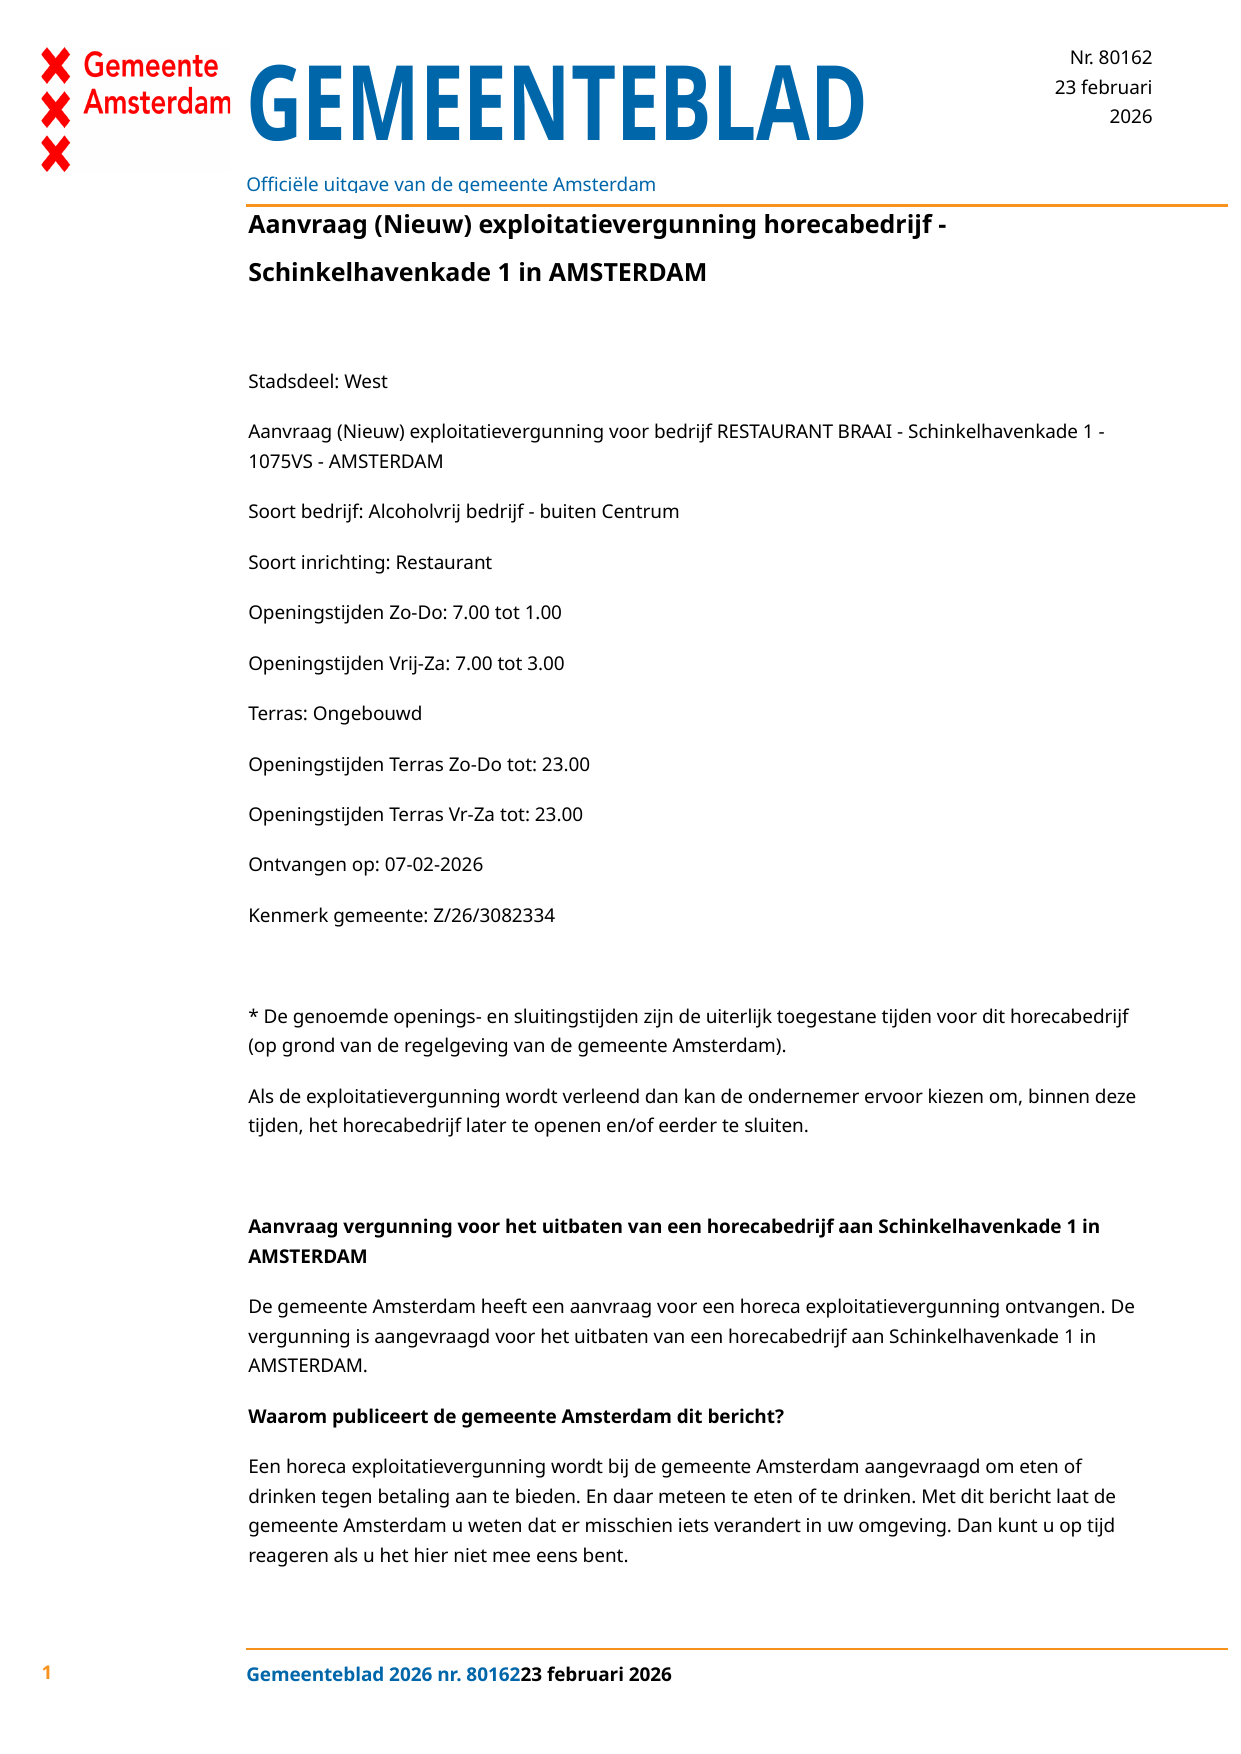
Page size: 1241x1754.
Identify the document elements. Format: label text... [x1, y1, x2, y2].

text Kenmerk gemeente: Z/26/3082334 [248, 902, 1152, 928]
text Waarom publiceert de gemeente Amsterdam dit bericht? [248, 1403, 1152, 1429]
text Een horeca exploitatievergunning wordt bij de gemeente Amsterdam aangevraagd om eten of drinken tegen betaling aan te bieden. En daar meteen te eten of te drinken. Met dit bericht laat de gemeente Amsterdam u weten dat er misschien iets verandert in uw omgeving. Dan kunt u op tijd reageren als u het hier niet mee eens bent. [248, 1453, 1152, 1568]
text Aanvraag (Nieuw) exploitatievergunning horecabedrijf - Schinkelhavenkade 1 in AMSTERDAM [248, 207, 1152, 288]
picture [41, 47, 231, 172]
text Als de exploitatievergunning wordt verleend dan kan de ondernemer ervoor kiezen om, binnen deze tijden, het horecabedrijf later te openen en/of eerder te sluiten. [248, 1083, 1152, 1138]
text Aanvraag vergunning voor het uitbaten van een horecabedrijf aan Schinkelhavenkade 1 in AMSTERDAM [248, 1213, 1152, 1269]
text Openingstijden Zo-Do: 7.00 tot 1.00 [248, 599, 1152, 625]
text Openingstijden Terras Vr-Za tot: 23.00 [248, 801, 1152, 827]
text Soort inrichting: Restaurant [248, 549, 1152, 575]
text Terras: Ongebouwd [248, 700, 1152, 726]
text * De genoemde openings- en sluitingstijden zijn de uiterlijk toegestane tijden voor dit horecabedrijf (op grond van de regelgeving van de gemeente Amsterdam). [248, 1003, 1152, 1058]
text Openingstijden Terras Zo-Do tot: 23.00 [248, 751, 1152, 777]
text Openingstijden Vrij-Za: 7.00 tot 3.00 [248, 650, 1152, 676]
text Aanvraag (Nieuw) exploitatievergunning voor bedrijf RESTAURANT BRAAI - Schinkelhavenkade 1 - 1075VS - AMSTERDAM [248, 419, 1152, 474]
text Soort bedrijf: Alcoholvrij bedrijf - buiten Centrum [248, 499, 1152, 524]
text De gemeente Amsterdam heeft een aanvraag voor een horeca exploitatievergunning ontvangen. De vergunning is aangevraagd voor het uitbaten van een horecabedrijf aan Schinkelhavenkade 1 in AMSTERDAM. [248, 1293, 1152, 1378]
text Ontvangen op: 07-02-2026 [248, 852, 1152, 877]
text Stadsdeel: West [248, 368, 1152, 394]
